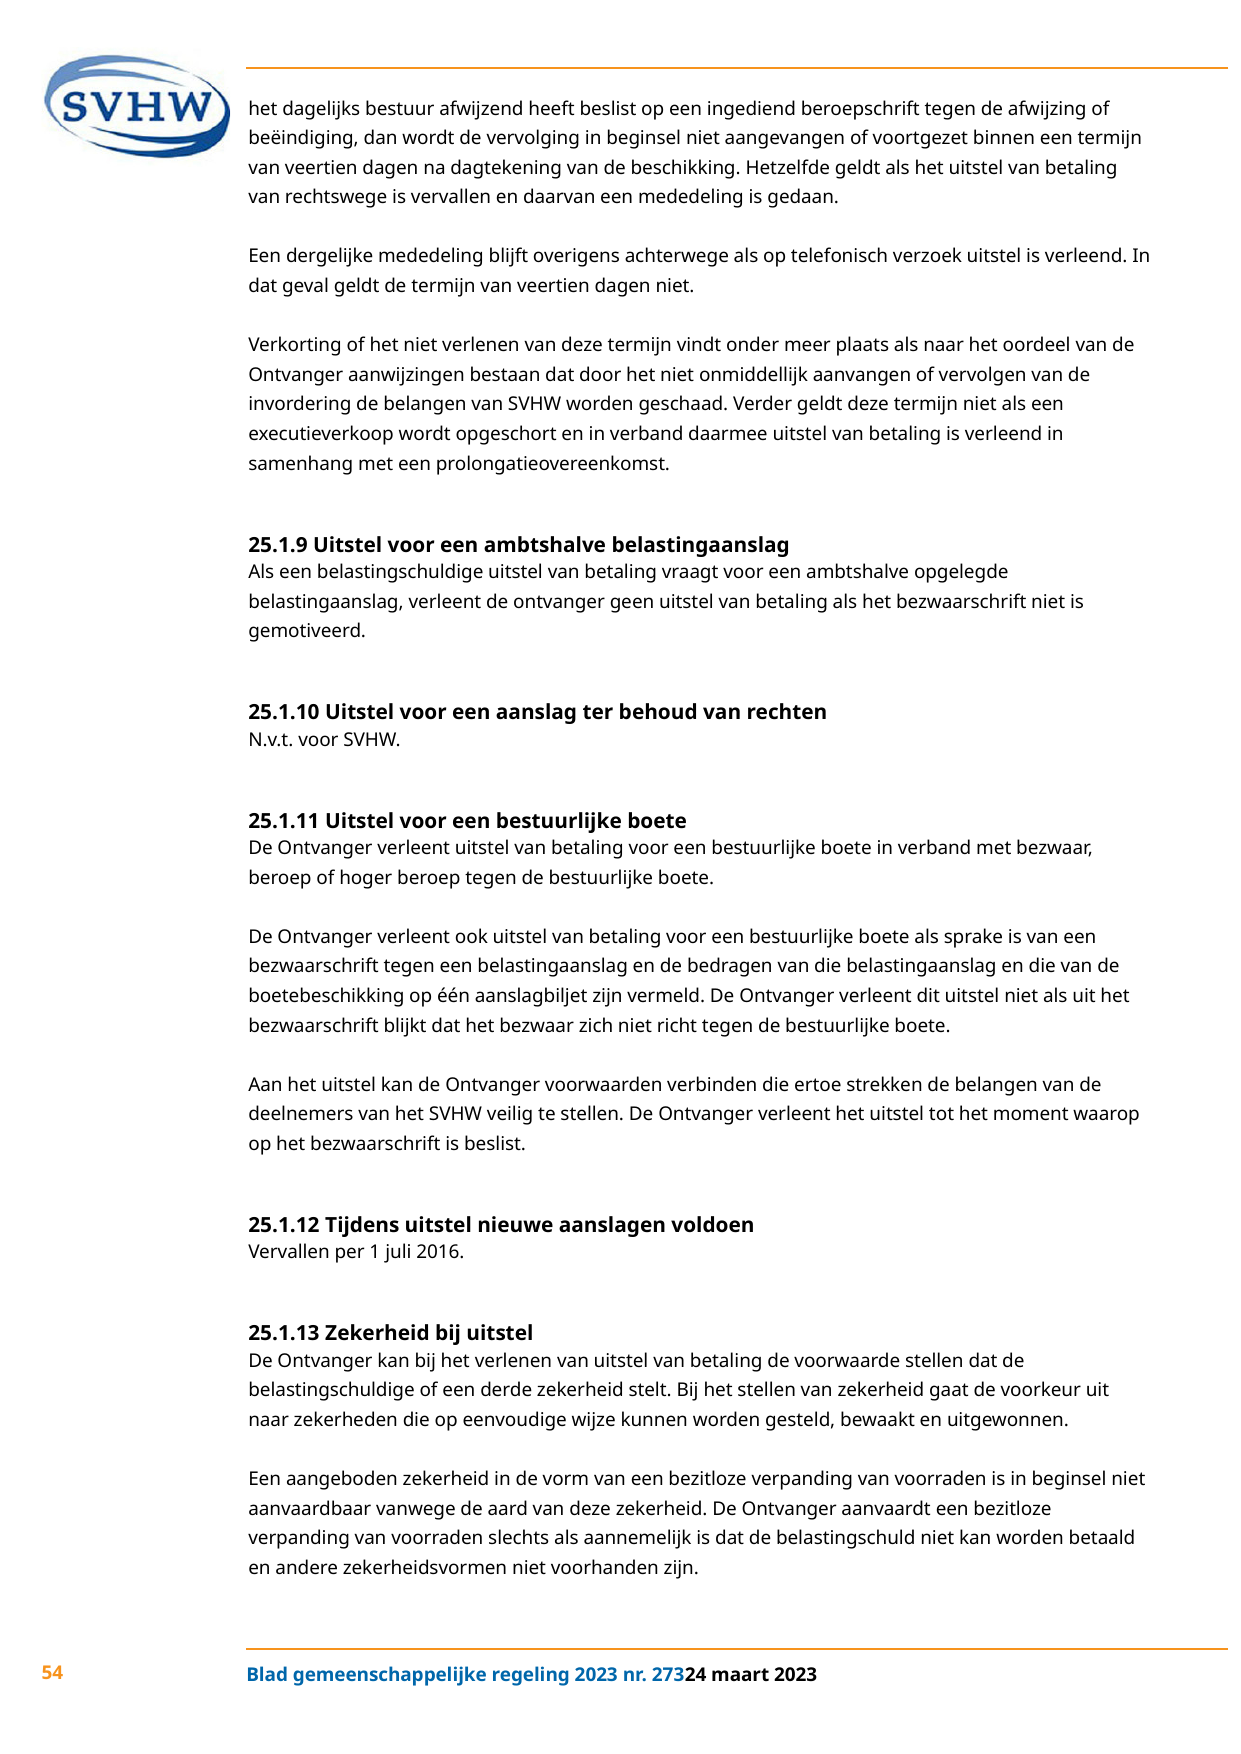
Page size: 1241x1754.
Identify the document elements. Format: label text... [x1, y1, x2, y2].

picture [41, 47, 231, 172]
text 25.1.13 Zekerheid bij uitstel [248, 1318, 1152, 1347]
text 25.1.12 Tijdens uitstel nieuwe aanslagen voldoen [248, 1210, 1152, 1238]
text Een aangeboden zekerheid in de vorm van een bezitloze verpanding van voorraden is in beginsel niet aanvaardbaar vanwege de aard van deze zekerheid. De Ontvanger aanvaardt een bezitloze verpanding van voorraden slechts als aannemelijk is dat de belastingschuld niet kan worden betaald en andere zekerheidsvormen niet voorhanden zijn. [248, 1465, 1152, 1580]
text 25.1.9 Uitstel voor een ambtshalve belastingaanslag [248, 530, 1152, 558]
text het dagelijks bestuur afwijzend heeft beslist op een ingediend beroepschrift tegen de afwijzing of beëindiging, dan wordt de vervolging in beginsel niet aangevangen of voortgezet binnen een termijn van veertien dagen na dagtekening van de beschikking. Hetzelfde geldt als het uitstel van betaling van rechtswege is vervallen en daarvan een mededeling is gedaan. [248, 95, 1152, 209]
text Een dergelijke mededeling blijft overigens achterwege als op telefonisch verzoek uitstel is verleend. In dat geval geldt de termijn van veertien dagen niet. [248, 243, 1152, 298]
text De Ontvanger kan bij het verlenen van uitstel van betaling de voorwaarde stellen dat de belastingschuldige of een derde zekerheid stelt. Bij het stellen van zekerheid gaat de voorkeur uit naar zekerheden die op eenvoudige wijze kunnen worden gesteld, bewaakt en uitgewonnen. [248, 1347, 1152, 1432]
text Verkorting of het niet verlenen van deze termijn vindt onder meer plaats als naar het oordeel van de Ontvanger aanwijzingen bestaan dat door het niet onmiddellijk aanvangen of vervolgen van de invordering de belangen van SVHW worden geschaad. Verder geldt deze termijn niet als een executieverkoop wordt opgeschort en in verband daarmee uitstel van betaling is verleend in samenhang met een prolongatieovereenkomst. [248, 331, 1152, 476]
text Aan het uitstel kan de Ontvanger voorwaarden verbinden die ertoe strekken de belangen van de deelnemers van het SVHW veilig te stellen. De Ontvanger verleent het uitstel tot het moment waarop op het bezwaarschrift is beslist. [248, 1071, 1152, 1156]
text Vervallen per 1 juli 2016. [248, 1238, 1152, 1264]
text De Ontvanger verleent ook uitstel van betaling voor een bestuurlijke boete als sprake is van een bezwaarschrift tegen een belastingaanslag en de bedragen van die belastingaanslag en die van de boetebeschikking op één aanslagbiljet zijn vermeld. De Ontvanger verleent dit uitstel niet als uit het bezwaarschrift blijkt dat het bezwaar zich niet richt tegen de bestuurlijke boete. [248, 923, 1152, 1037]
text N.v.t. voor SVHW. [248, 726, 1152, 752]
text Als een belastingschuldige uitstel van betaling vraagt voor een ambtshalve opgelegde belastingaanslag, verleent de ontvanger geen uitstel van betaling als het bezwaarschrift niet is gemotiveerd. [248, 558, 1152, 643]
text 25.1.11 Uitstel voor een bestuurlijke boete [248, 806, 1152, 834]
text 25.1.10 Uitstel voor een aanslag ter behoud van rechten [248, 697, 1152, 726]
text De Ontvanger verleent uitstel van betaling voor een bestuurlijke boete in verband met bezwaar, beroep of hoger beroep tegen de bestuurlijke boete. [248, 834, 1152, 889]
